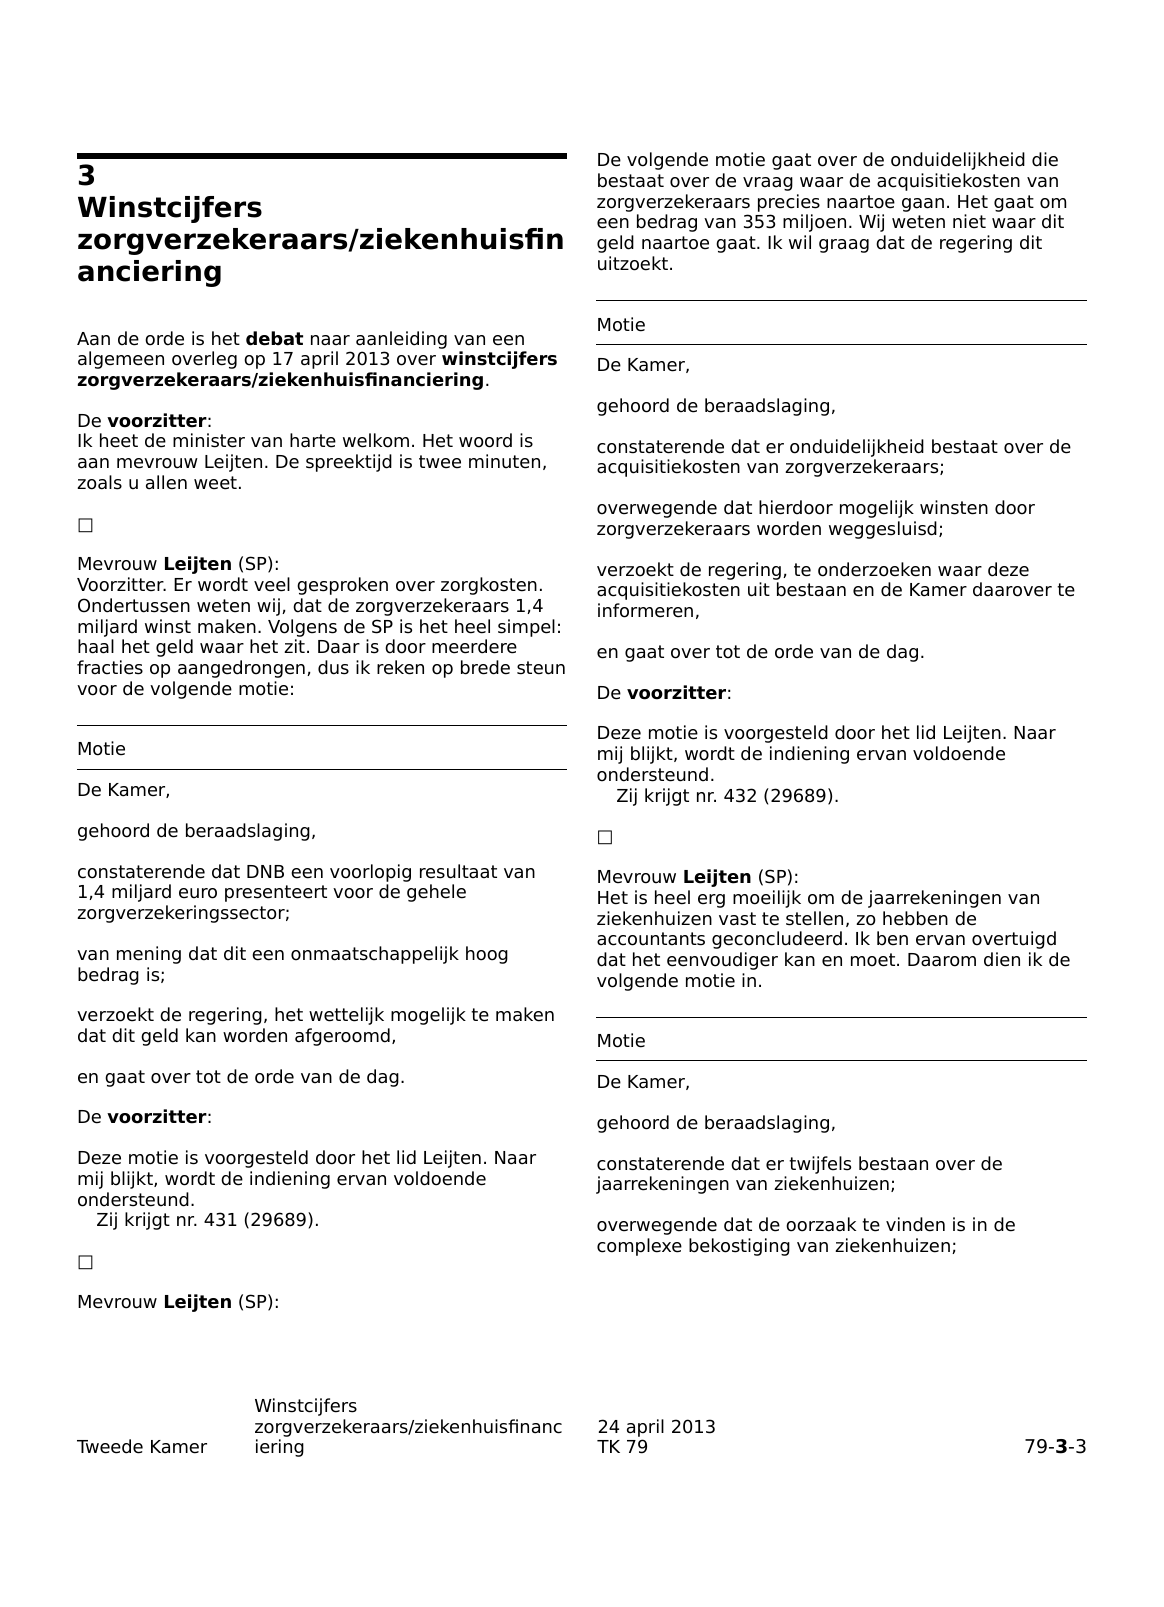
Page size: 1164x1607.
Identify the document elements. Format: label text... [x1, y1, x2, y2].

title 3 Winstcijfers zorgverzekeraars/ziekenhuisfinanciering [77, 159, 567, 288]
text en gaat over tot de orde van de dag. [596, 642, 1087, 662]
text verzoekt de regering, het wettelijk mogelijk te maken dat dit geld kan worden afgeroomd, [77, 1005, 567, 1047]
text constaterende dat DNB een voorlopig resultaat van 1,4 miljard euro presenteert voor de gehele zorgverzekeringssector; [77, 861, 567, 924]
text Deze motie is voorgesteld door het lid Leijten. Naar mij blijkt, wordt de indiening ervan voldoende ondersteund. [77, 1148, 567, 1210]
text Mevrouw Leijten (SP): [77, 554, 567, 575]
text constaterende dat er onduidelijkheid bestaat over de acquisitiekosten van zorgverzekeraars; [596, 437, 1087, 478]
text De Kamer, [596, 355, 1087, 376]
text en gaat over tot de orde van de dag. [77, 1067, 567, 1087]
text Deze motie is voorgesteld door het lid Leijten. Naar mij blijkt, wordt de indiening ervan voldoende ondersteund. [596, 723, 1087, 785]
text De voorzitter: [77, 411, 567, 431]
text □ [77, 513, 567, 534]
text De Kamer, [596, 1072, 1087, 1093]
text Motie [596, 1031, 1087, 1052]
text □ [596, 826, 1087, 847]
text Aan de orde is het debat naar aanleiding van een algemeen overleg op 17 april 2013 over winstcijfers zorgverzekeraars/ziekenhuisfinanciering. [77, 328, 567, 391]
text constaterende dat er twijfels bestaan over de jaarrekeningen van ziekenhuizen; [596, 1153, 1087, 1195]
text Ik heet de minister van harte welkom. Het woord is aan mevrouw Leijten. De spreektijd is twee minuten, zoals u allen weet. [77, 431, 567, 493]
text Zij krijgt nr. 432 (29689). [596, 785, 1087, 806]
text Voorzitter. Er wordt veel gesproken over zorgkosten. Ondertussen weten wij, dat de zorgverzekeraars 1,4 miljard winst maken. Volgens de SP is het heel simpel: haal het geld waar het zit. Daar is door meerdere fracties op aangedrongen, dus ik reken op brede steun voor de volgende motie: [77, 575, 567, 699]
text gehoord de beraadslaging, [77, 821, 567, 841]
text Het is heel erg moeilijk om de jaarrekeningen van ziekenhuizen vast te stellen, zo hebben de accountants geconcludeerd. Ik ben ervan overtuigd dat het eenvoudiger kan en moet. Daarom dien ik de volgende motie in. [596, 888, 1087, 991]
text gehoord de beraadslaging, [596, 396, 1087, 417]
text Zij krijgt nr. 431 (29689). [77, 1210, 567, 1231]
text Motie [596, 314, 1087, 335]
text Mevrouw Leijten (SP): [596, 867, 1087, 888]
text verzoekt de regering, te onderzoeken waar deze acquisitiekosten uit bestaan en de Kamer daarover te informeren, [596, 559, 1087, 622]
text De voorzitter: [77, 1107, 567, 1128]
text overwegende dat de oorzaak te vinden is in de complexe bekostiging van ziekenhuizen; [596, 1215, 1087, 1256]
text □ [77, 1251, 567, 1272]
text De volgende motie gaat over de onduidelijkheid die bestaat over de vraag waar de acquisitiekosten van zorgverzekeraars precies naartoe gaan. Het gaat om een bedrag van 353 miljoen. Wij weten niet waar dit geld naartoe gaat. Ik wil graag dat de regering dit uitzoekt. [596, 150, 1087, 274]
text overwegende dat hierdoor mogelijk winsten door zorgverzekeraars worden weggesluisd; [596, 498, 1087, 539]
text De Kamer, [77, 780, 567, 801]
text Mevrouw Leijten (SP): [77, 1292, 567, 1312]
text De voorzitter: [596, 682, 1087, 703]
text Motie [77, 739, 567, 760]
text van mening dat dit een onmaatschappelijk hoog bedrag is; [77, 944, 567, 985]
text gehoord de beraadslaging, [596, 1113, 1087, 1133]
